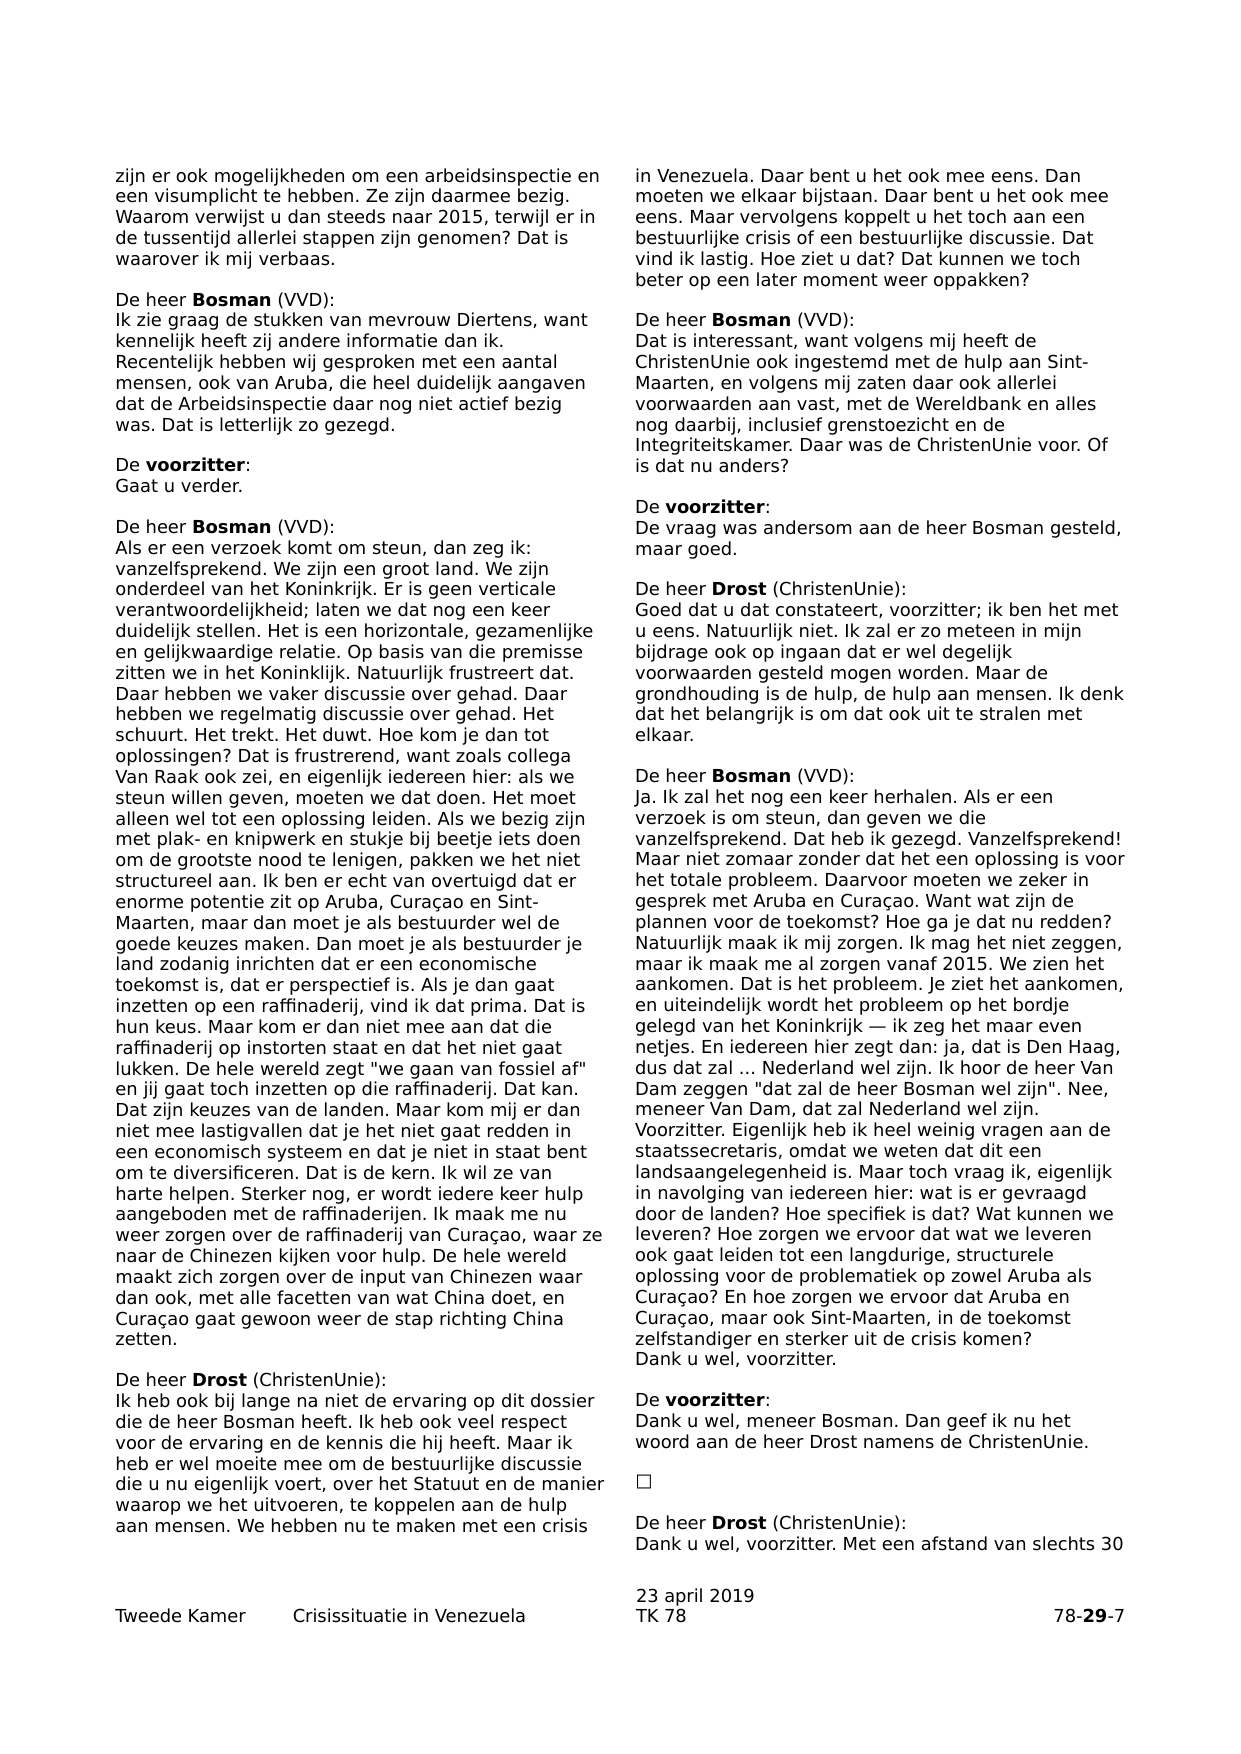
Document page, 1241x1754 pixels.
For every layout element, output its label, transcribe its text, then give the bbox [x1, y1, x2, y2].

text Voorzitter. Eigenlijk heb ik heel weinig vragen aan de staatssecretaris, omdat we weten dat dit een landsaangelegenheid is. Maar toch vraag ik, eigenlijk in navolging van iedereen hier: wat is er gevraagd door de landen? Hoe specifiek is dat? Wat kunnen we leveren? Hoe zorgen we ervoor dat wat we leveren ook gaat leiden tot een langdurige, structurele oplossing voor de problematiek op zowel Aruba als Curaçao? En hoe zorgen we ervoor dat Aruba en Curaçao, maar ook Sint-Maarten, in de toekomst zelfstandiger en sterker uit de crisis komen? [635, 1120, 1125, 1349]
text zijn er ook mogelijkheden om een arbeidsinspectie en een visumplicht te hebben. Ze zijn daarmee bezig. Waarom verwijst u dan steeds naar 2015, terwijl er in de tussentijd allerlei stappen zijn genomen? Dat is waarover ik mij verbaas. [115, 165, 605, 269]
text Dank u wel, voorzitter. [635, 1349, 1125, 1370]
text De heer Drost (ChristenUnie): [635, 579, 1125, 600]
text Dank u wel, voorzitter. Met een afstand van slechts 30 [635, 1534, 1125, 1554]
text Als er een verzoek komt om steun, dan zeg ik: vanzelfsprekend. We zijn een groot land. We zijn onderdeel van het Koninkrijk. Er is geen verticale verantwoordelijkheid; laten we dat nog een keer duidelijk stellen. Het is een horizontale, gezamenlijke en gelijkwaardige relatie. Op basis van die premisse zitten we in het Koninklijk. Natuurlijk frustreert dat. Daar hebben we vaker discussie over gehad. Daar hebben we regelmatig discussie over gehad. Het schuurt. Het trekt. Het duwt. Hoe kom je dan tot oplossingen? Dat is frustrerend, want zoals collega Van Raak ook zei, en eigenlijk iedereen hier: als we steun willen geven, moeten we dat doen. Het moet alleen wel tot een oplossing leiden. Als we bezig zijn met plak- en knipwerk en stukje bij beetje iets doen om de grootste nood te lenigen, pakken we het niet structureel aan. Ik ben er echt van overtuigd dat er enorme potentie zit op Aruba, Curaçao en Sint-Maarten, maar dan moet je als bestuurder wel de goede keuzes maken. Dan moet je als bestuurder je land zodanig inrichten dat er een economische toekomst is, dat er perspectief is. Als je dan gaat inzetten op een raffinaderij, vind ik dat prima. Dat is hun keus. Maar kom er dan niet mee aan dat die raffinaderij op instorten staat en dat het niet gaat lukken. De hele wereld zegt "we gaan van fossiel af" en jij gaat toch inzetten op die raffinaderij. Dat kan. Dat zijn keuzes van de landen. Maar kom mij er dan niet mee lastigvallen dat je het niet gaat redden in een economisch systeem en dat je niet in staat bent om te diversificeren. Dat is de kern. Ik wil ze van harte helpen. Sterker nog, er wordt iedere keer hulp aangeboden met de raffinaderijen. Ik maak me nu weer zorgen over de raffinaderij van Curaçao, waar ze naar de Chinezen kijken voor hulp. De hele wereld maakt zich zorgen over de input van Chinezen waar dan ook, met alle facetten van wat China doet, en Curaçao gaat gewoon weer de stap richting China zetten. [115, 537, 605, 1350]
text in Venezuela. Daar bent u het ook mee eens. Dan moeten we elkaar bijstaan. Daar bent u het ook mee eens. Maar vervolgens koppelt u het toch aan een bestuurlijke crisis of een bestuurlijke discussie. Dat vind ik lastig. Hoe ziet u dat? Dat kunnen we toch beter op een later moment weer oppakken? [635, 165, 1125, 290]
text De vraag was andersom aan de heer Bosman gesteld, maar goed. [635, 518, 1125, 559]
text De voorzitter: [635, 1390, 1125, 1411]
text De voorzitter: [115, 455, 605, 476]
text Gaat u verder. [115, 476, 605, 497]
text De heer Bosman (VVD): [635, 766, 1125, 787]
text De heer Drost (ChristenUnie): [635, 1513, 1125, 1534]
text De heer Drost (ChristenUnie): [115, 1370, 605, 1391]
text Goed dat u dat constateert, voorzitter; ik ben het met u eens. Natuurlijk niet. Ik zal er zo meteen in mijn bijdrage ook op ingaan dat er wel degelijk voorwaarden gesteld mogen worden. Maar de grondhouding is de hulp, de hulp aan mensen. Ik denk dat het belangrijk is om dat ook uit te stralen met elkaar. [635, 600, 1125, 746]
text Ik zie graag de stukken van mevrouw Diertens, want kennelijk heeft zij andere informatie dan ik. Recentelijk hebben wij gesproken met een aantal mensen, ook van Aruba, die heel duidelijk aangaven dat de Arbeidsinspectie daar nog niet actief bezig was. Dat is letterlijk zo gezegd. [115, 310, 605, 435]
text Ik heb ook bij lange na niet de ervaring op dit dossier die de heer Bosman heeft. Ik heb ook veel respect voor de ervaring en de kennis die hij heeft. Maar ik heb er wel moeite mee om de bestuurlijke discussie die u nu eigenlijk voert, over het Statuut en de manier waarop we het uitvoeren, te koppelen aan de hulp aan mensen. We hebben nu te maken met een crisis [115, 1391, 605, 1537]
text ⬜ [635, 1472, 1125, 1493]
text De voorzitter: [635, 497, 1125, 518]
text Dat is interessant, want volgens mij heeft de ChristenUnie ook ingestemd met de hulp aan Sint-Maarten, en volgens mij zaten daar ook allerlei voorwaarden aan vast, met de Wereldbank en alles nog daarbij, inclusief grenstoezicht en de Integriteitskamer. Daar was de ChristenUnie voor. Of is dat nu anders? [635, 331, 1125, 477]
text De heer Bosman (VVD): [115, 289, 605, 310]
text Dank u wel, meneer Bosman. Dan geef ik nu het woord aan de heer Drost namens de ChristenUnie. [635, 1411, 1125, 1452]
text De heer Bosman (VVD): [115, 517, 605, 537]
text De heer Bosman (VVD): [635, 310, 1125, 331]
text Ja. Ik zal het nog een keer herhalen. Als er een verzoek is om steun, dan geven we die vanzelfsprekend. Dat heb ik gezegd. Vanzelfsprekend! Maar niet zomaar zonder dat het een oplossing is voor het totale probleem. Daarvoor moeten we zeker in gesprek met Aruba en Curaçao. Want wat zijn de plannen voor de toekomst? Hoe ga je dat nu redden? Natuurlijk maak ik mij zorgen. Ik mag het niet zeggen, maar ik maak me al zorgen vanaf 2015. We zien het aankomen. Dat is het probleem. Je ziet het aankomen, en uiteindelijk wordt het probleem op het bordje gelegd van het Koninkrijk — ik zeg het maar even netjes. En iedereen hier zegt dan: ja, dat is Den Haag, dus dat zal ... Nederland wel zijn. Ik hoor de heer Van Dam zeggen "dat zal de heer Bosman wel zijn". Nee, meneer Van Dam, dat zal Nederland wel zijn. [635, 787, 1125, 1120]
